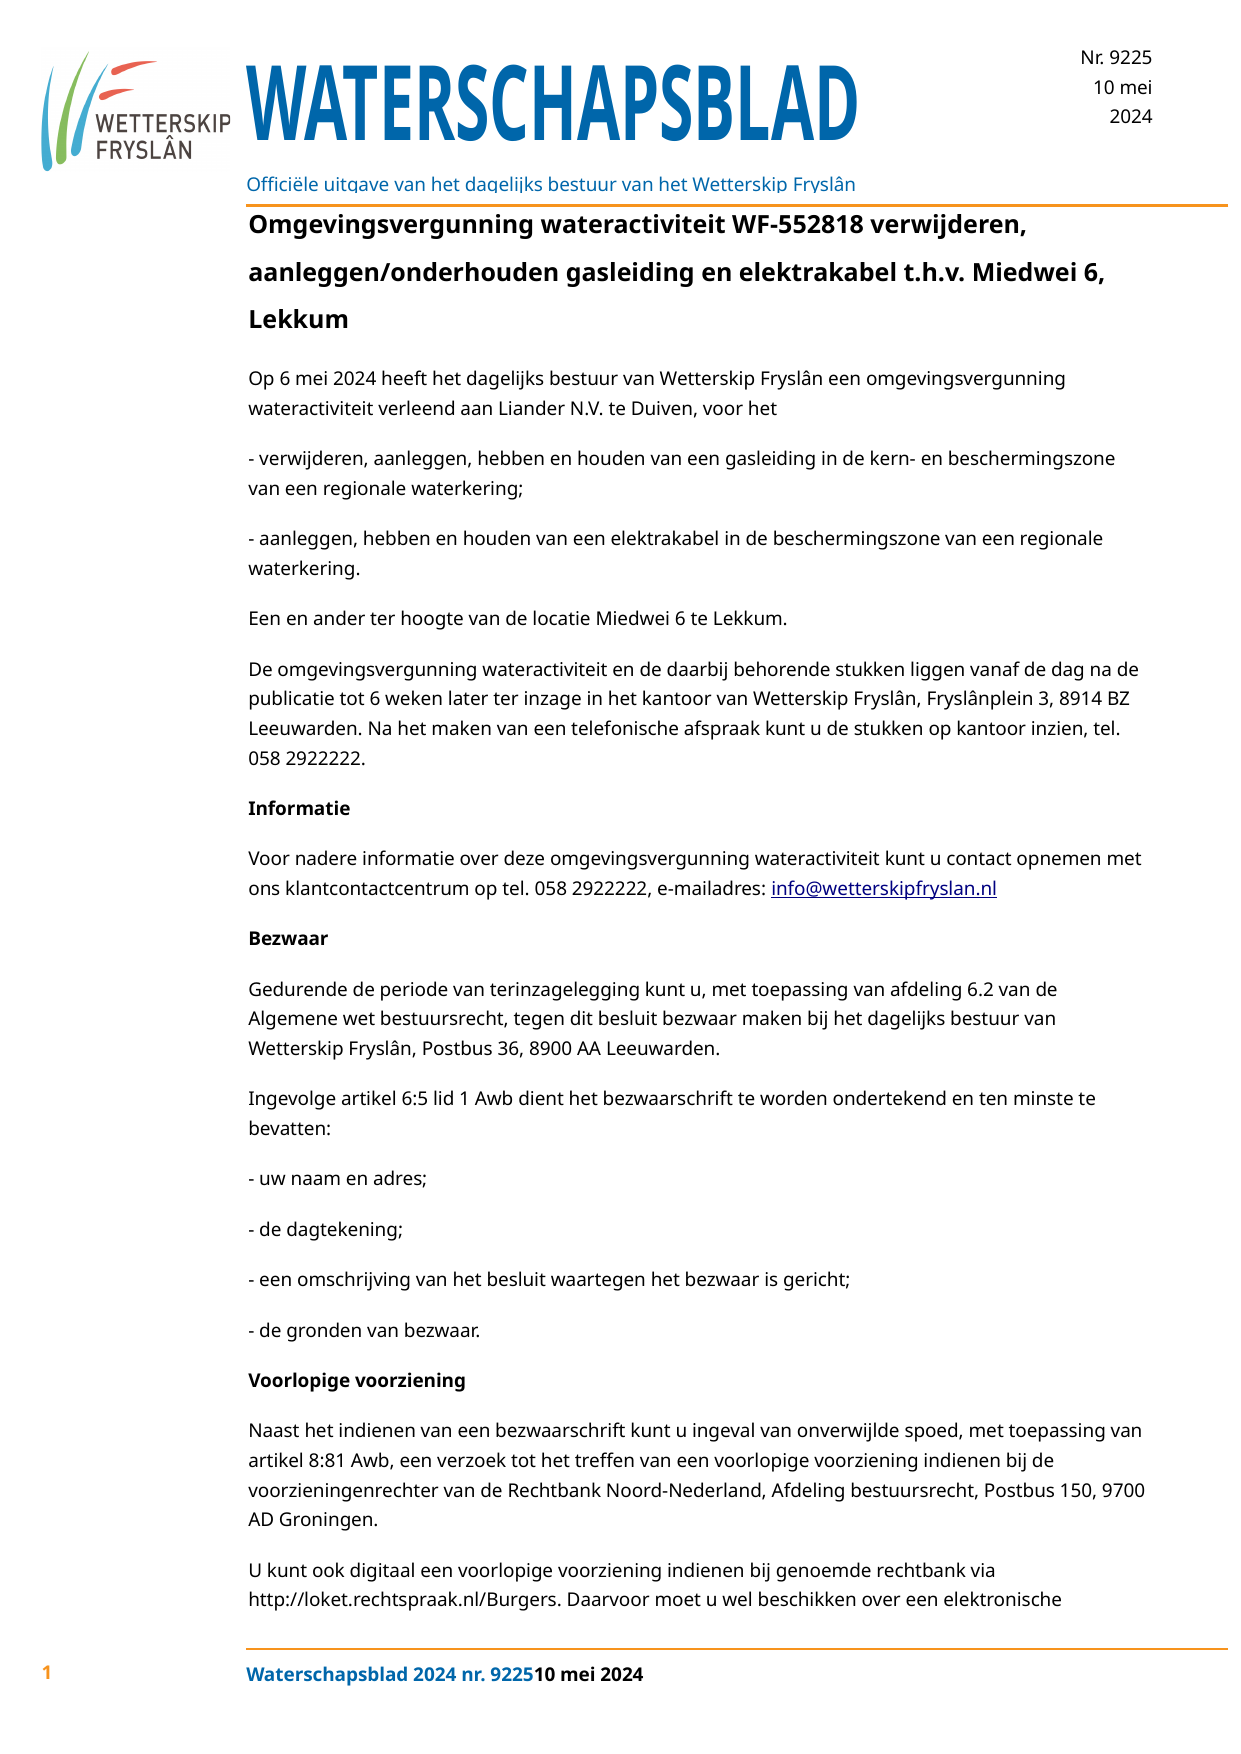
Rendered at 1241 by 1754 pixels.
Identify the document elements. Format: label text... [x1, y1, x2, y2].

text - aanleggen, hebben en houden van een elektrakabel in de beschermingszone van een regionale waterkering. [248, 526, 1152, 581]
text U kunt ook digitaal een voorlopige voorziening indienen bij genoemde rechtbank via http://loket.rechtspraak.nl/Burgers. Daarvoor moet u wel beschikken over een elektronische [248, 1557, 1152, 1612]
text Informatie [248, 795, 1152, 821]
text Omgevingsvergunning wateractiviteit WF-552818 verwijderen, aanleggen/onderhouden gasleiding en elektrakabel t.h.v. Miedwei 6, Lekkum [248, 207, 1152, 336]
text Bezwaar [248, 926, 1152, 951]
text De omgevingsvergunning wateractiviteit en de daarbij behorende stukken liggen vanaf de dag na de publicatie tot 6 weken later ter inzage in het kantoor van Wetterskip Fryslân, Fryslânplein 3, 8914 BZ Leeuwarden. Na het maken van een telefonische afspraak kunt u de stukken op kantoor inzien, tel. 058 2922222. [248, 656, 1152, 770]
text Gedurende de periode van terinzagelegging kunt u, met toepassing van afdeling 6.2 van de Algemene wet bestuursrecht, tegen dit besluit bezwaar maken bij het dagelijks bestuur van Wetterskip Fryslân, Postbus 36, 8900 AA Leeuwarden. [248, 976, 1152, 1061]
text Voor nadere informatie over deze omgevingsvergunning wateractiviteit kunt u contact opnemen met ons klantcontactcentrum op tel. 058 2922222, e-mailadres: info@wetterskipfryslan.nl [248, 846, 1152, 901]
text Ingevolge artikel 6:5 lid 1 Awb dient het bezwaarschrift te worden ondertekend en ten minste te bevatten: [248, 1086, 1152, 1141]
text Een en ander ter hoogte van de locatie Miedwei 6 te Lekkum. [248, 606, 1152, 631]
text Op 6 mei 2024 heeft het dagelijks bestuur van Wetterskip Fryslân een omgevingsvergunning wateractiviteit verleend aan Liander N.V. te Duiven, voor het [248, 366, 1152, 421]
text Voorlopige voorziening [248, 1367, 1152, 1393]
text Naast het indienen van een bezwaarschrift kunt u ingeval van onverwijlde spoed, met toepassing van artikel 8:81 Awb, een verzoek tot het treffen van een voorlopige voorziening indienen bij de voorzieningenrechter van de Rechtbank Noord-Nederland, Afdeling bestuursrecht, Postbus 150, 9700 AD Groningen. [248, 1418, 1152, 1532]
text - de gronden van bezwaar. [248, 1317, 1152, 1342]
text - de dagtekening; [248, 1216, 1152, 1242]
text - een omschrijving van het besluit waartegen het bezwaar is gericht; [248, 1266, 1152, 1292]
text - uw naam en adres; [248, 1166, 1152, 1191]
picture [41, 47, 231, 172]
text - verwijderen, aanleggen, hebben en houden van een gasleiding in de kern- en beschermingszone van een regionale waterkering; [248, 446, 1152, 501]
